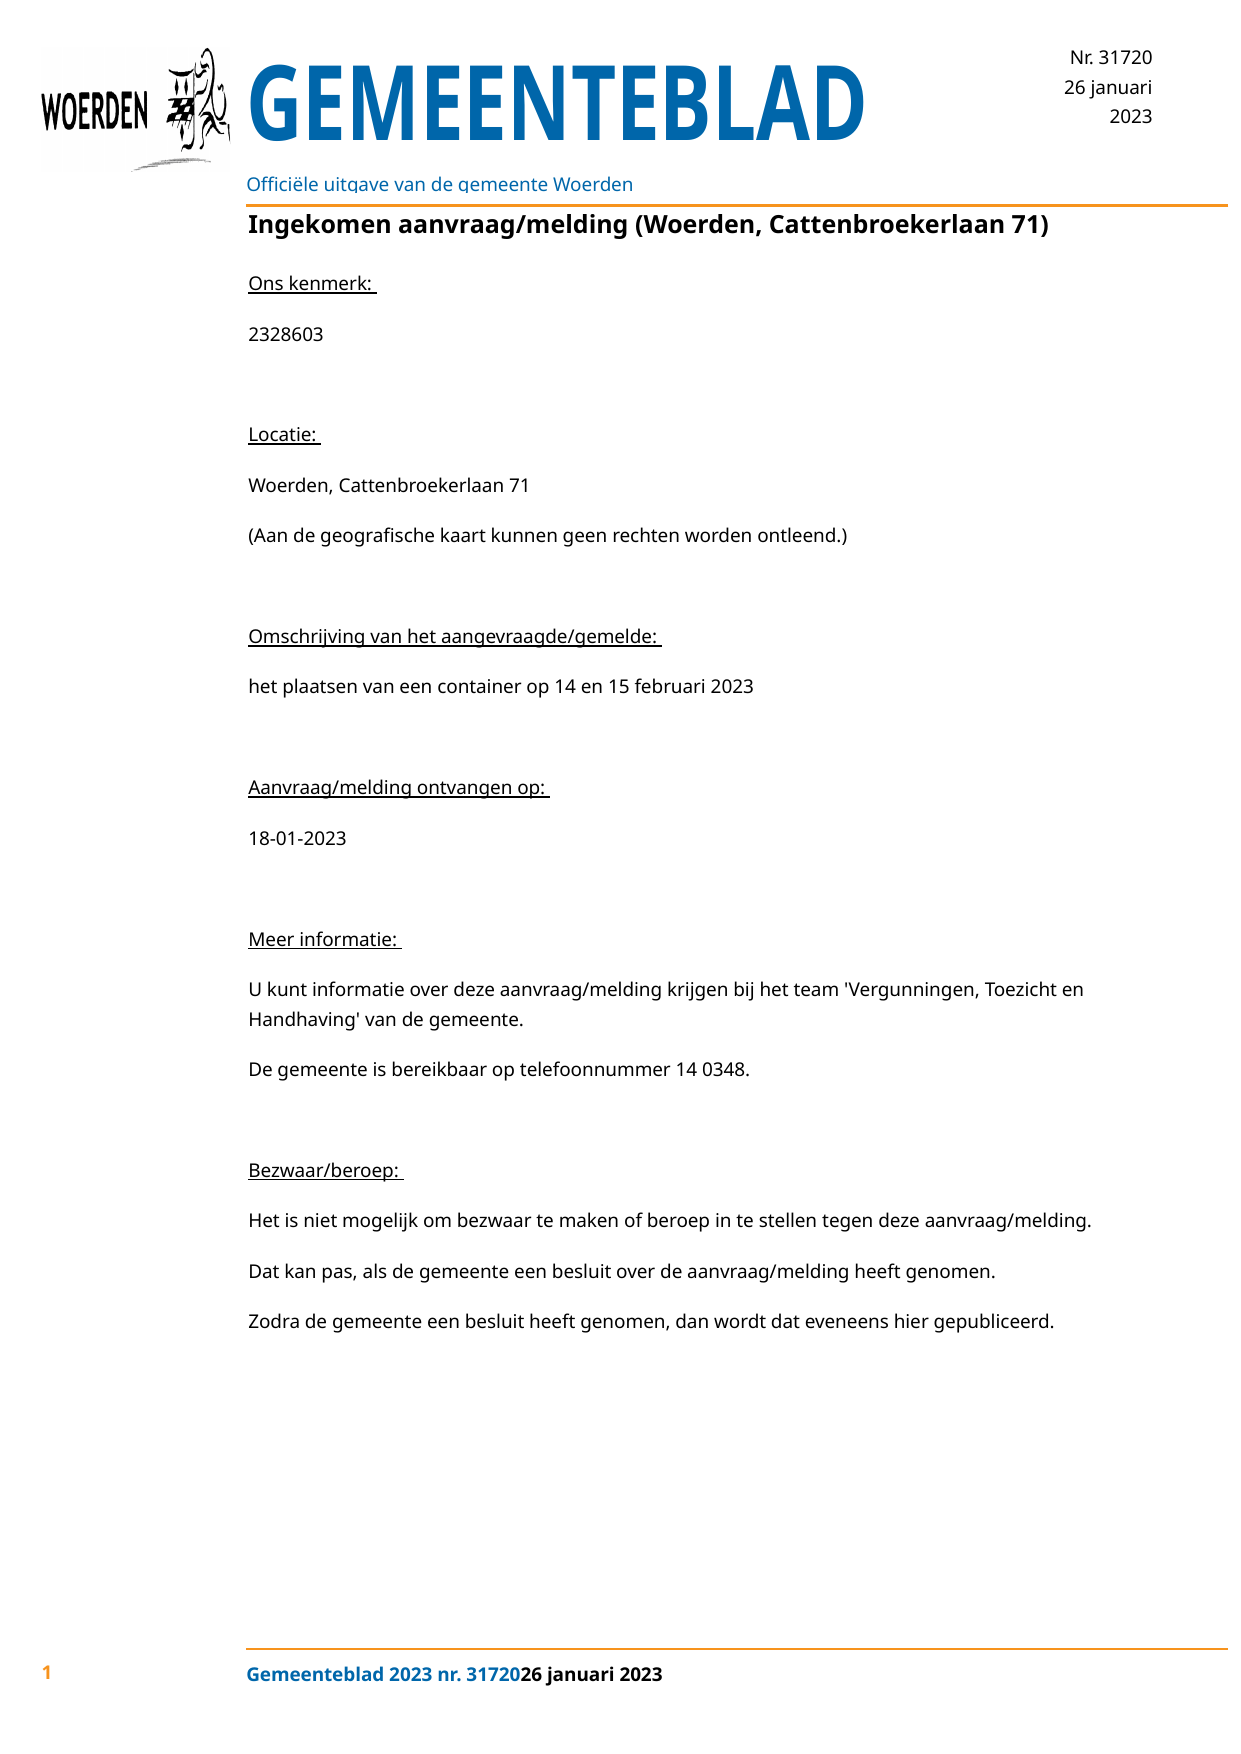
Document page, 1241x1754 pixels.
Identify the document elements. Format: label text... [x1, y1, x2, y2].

text het plaatsen van een container op 14 en 15 februari 2023 [248, 674, 1152, 699]
text 2328603 [248, 321, 1152, 346]
text Dat kan pas, als de gemeente een besluit over de aanvraag/melding heeft genomen. [248, 1258, 1152, 1283]
text Aanvraag/melding ontvangen op: [248, 774, 1152, 800]
text 18-01-2023 [248, 825, 1152, 851]
text Locatie: [248, 422, 1152, 447]
text De gemeente is bereikbaar op telefoonnummer 14 0348. [248, 1056, 1152, 1082]
text (Aan de geografische kaart kunnen geen rechten worden ontleend.) [248, 522, 1152, 548]
text Ingekomen aanvraag/melding (Woerden, Cattenbroekerlaan 71) [248, 207, 1152, 241]
text U kunt informatie over deze aanvraag/melding krijgen bij het team 'Vergunningen, Toezicht en Handhaving' van de gemeente. [248, 976, 1152, 1031]
text Zodra de gemeente een besluit heeft genomen, dan wordt dat eveneens hier gepubliceerd. [248, 1308, 1152, 1334]
picture [41, 47, 231, 172]
text Woerden, Cattenbroekerlaan 71 [248, 472, 1152, 498]
text Meer informatie: [248, 926, 1152, 951]
text Ons kenmerk: [248, 270, 1152, 296]
text Omschrijving van het aangevraagde/gemelde: [248, 623, 1152, 649]
text Het is niet mogelijk om bezwaar te maken of beroep in te stellen tegen deze aanvraag/melding. [248, 1207, 1152, 1233]
text Bezwaar/beroep: [248, 1157, 1152, 1183]
